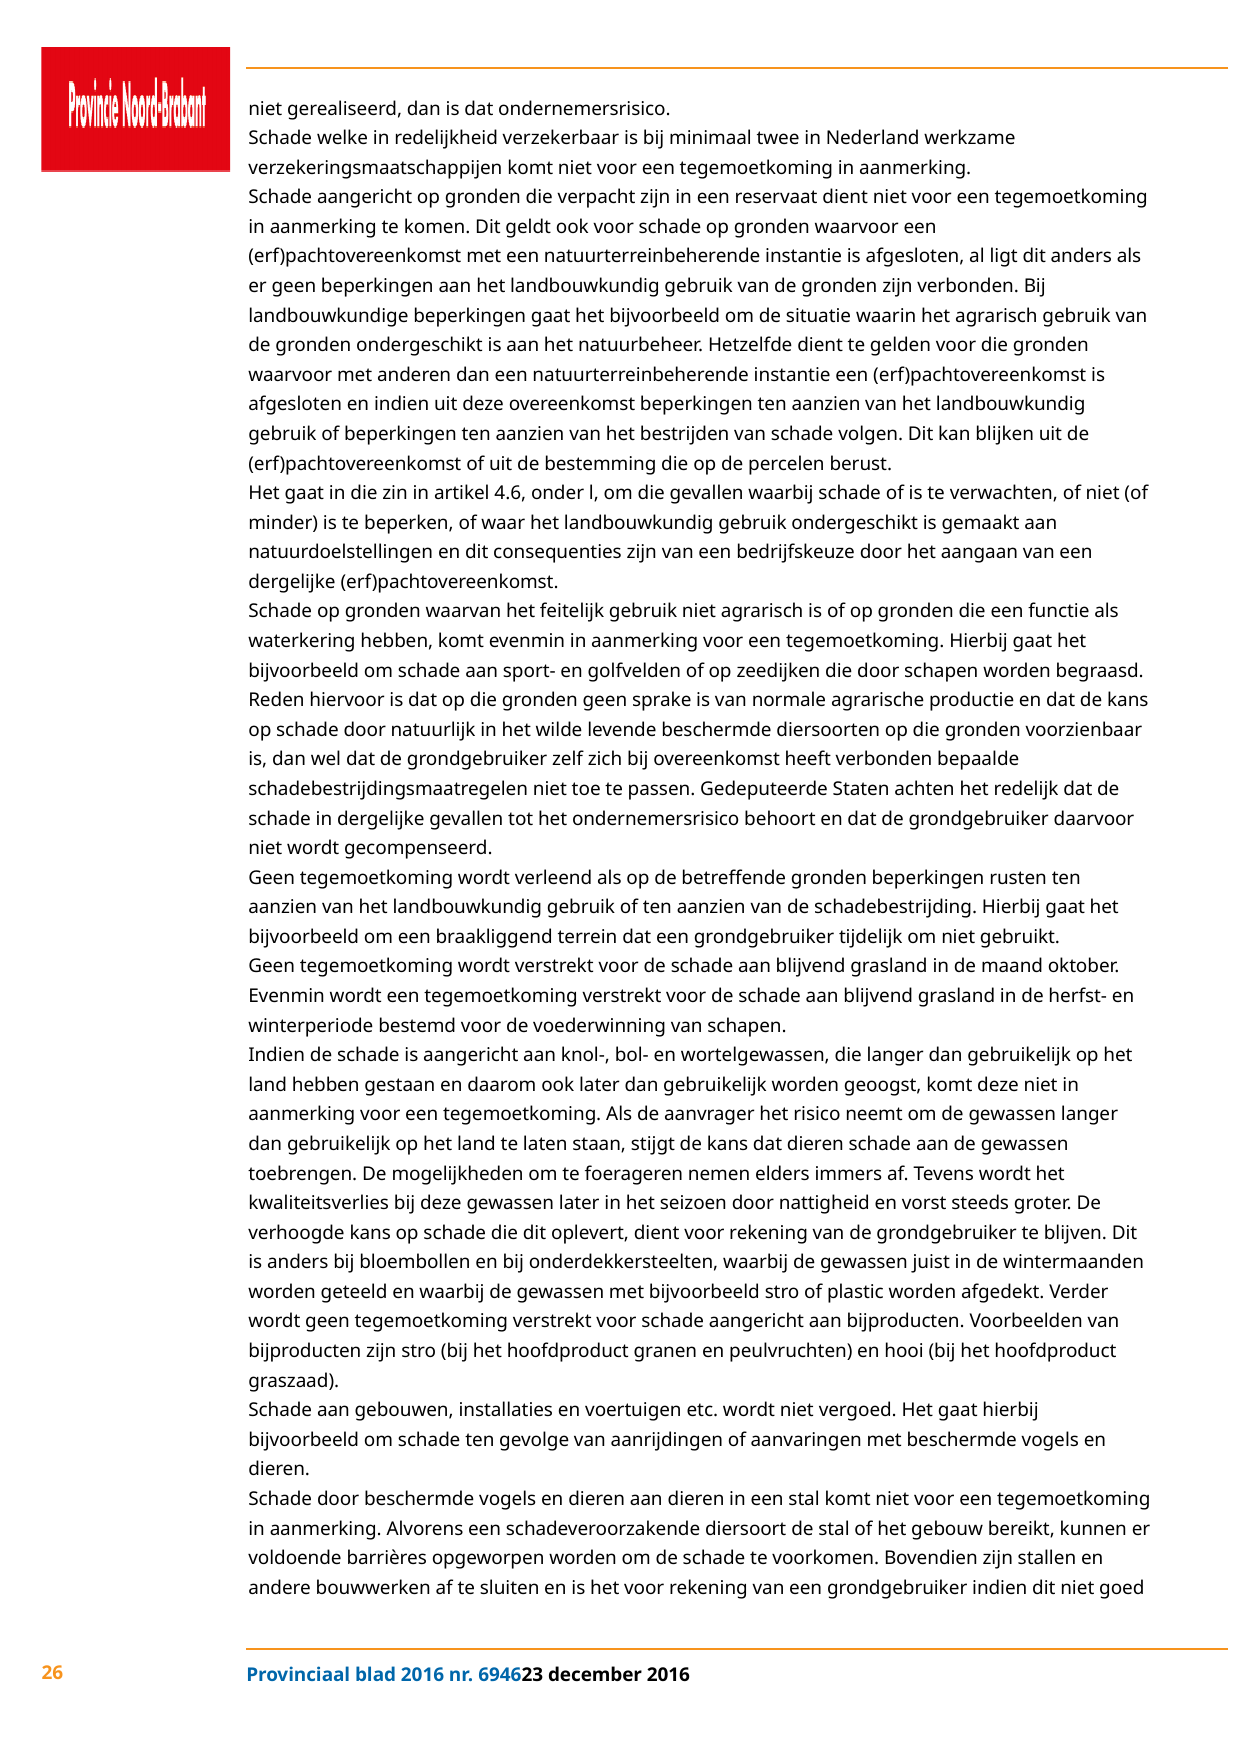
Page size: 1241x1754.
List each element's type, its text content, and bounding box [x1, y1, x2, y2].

text Indien de schade is aangericht aan knol-, bol- en wortelgewassen, die langer dan gebruikelijk op het land hebben gestaan en daarom ook later dan gebruikelijk worden geoogst, komt deze niet in aanmerking voor een tegemoetkoming. Als de aanvrager het risico neemt om de gewassen langer dan gebruikelijk op het land te laten staan, stijgt de kans dat dieren schade aan de gewassen toebrengen. De mogelijkheden om te foerageren nemen elders immers af. Tevens wordt het kwaliteitsverlies bij deze gewassen later in het seizoen door nattigheid en vorst steeds groter. De verhoogde kans op schade die dit oplevert, dient voor rekening van de grondgebruiker te blijven. Dit is anders bij bloembollen en bij onderdekkersteelten, waarbij de gewassen juist in de wintermaanden worden geteeld en waarbij de gewassen met bijvoorbeeld stro of plastic worden afgedekt. Verder wordt geen tegemoetkoming verstrekt voor schade aangericht aan bijproducten. Voorbeelden van bijproducten zijn stro (bij het hoofdproduct granen en peulvruchten) en hooi (bij het hoofdproduct graszaad). [248, 1041, 1152, 1393]
picture [41, 47, 231, 172]
text Geen tegemoetkoming wordt verstrekt voor de schade aan blijvend grasland in de maand oktober. Evenmin wordt een tegemoetkoming verstrekt voor de schade aan blijvend grasland in de herfst- en winterperiode bestemd voor de voederwinning van schapen. [248, 953, 1152, 1038]
text Geen tegemoetkoming wordt verleend als op de betreffende gronden beperkingen rusten ten aanzien van het landbouwkundig gebruik of ten aanzien van de schadebestrijding. Hierbij gaat het bijvoorbeeld om een braakliggend terrein dat een grondgebruiker tijdelijk om niet gebruikt. [248, 864, 1152, 949]
text Schade door beschermde vogels en dieren aan dieren in een stal komt niet voor een tegemoetkoming in aanmerking. Alvorens een schadeveroorzakende diersoort de stal of het gebouw bereikt, kunnen er voldoende barrières opgeworpen worden om de schade te voorkomen. Bovendien zijn stallen en andere bouwwerken af te sluiten en is het voor rekening van een grondgebruiker indien dit niet goed [248, 1485, 1152, 1600]
text Schade op gronden waarvan het feitelijk gebruik niet agrarisch is of op gronden die een functie als waterkering hebben, komt evenmin in aanmerking voor een tegemoetkoming. Hierbij gaat het bijvoorbeeld om schade aan sport- en golfvelden of op zeedijken die door schapen worden begraasd. Reden hiervoor is dat op die gronden geen sprake is van normale agrarische productie en dat de kans op schade door natuurlijk in het wilde levende beschermde diersoorten op die gronden voorzienbaar is, dan wel dat de grondgebruiker zelf zich bij overeenkomst heeft verbonden bepaalde schadebestrijdingsmaatregelen niet toe te passen. Gedeputeerde Staten achten het redelijk dat de schade in dergelijke gevallen tot het ondernemersrisico behoort en dat de grondgebruiker daarvoor niet wordt gecompenseerd. [248, 598, 1152, 860]
text Het gaat in die zin in artikel 4.6, onder l, om die gevallen waarbij schade of is te verwachten, of niet (of minder) is te beperken, of waar het landbouwkundig gebruik ondergeschikt is gemaakt aan natuurdoelstellingen en dit consequenties zijn van een bedrijfskeuze door het aangaan van een dergelijke (erf)pachtovereenkomst. [248, 479, 1152, 594]
text Schade welke in redelijkheid verzekerbaar is bij minimaal twee in Nederland werkzame verzekeringsmaatschappijen komt niet voor een tegemoetkoming in aanmerking. [248, 124, 1152, 180]
text Schade aangericht op gronden die verpacht zijn in een reservaat dient niet voor een tegemoetkoming in aanmerking te komen. Dit geldt ook voor schade op gronden waarvoor een (erf)pachtovereenkomst met een natuurterreinbeherende instantie is afgesloten, al ligt dit anders als er geen beperkingen aan het landbouwkundig gebruik van de gronden zijn verbonden. Bij landbouwkundige beperkingen gaat het bijvoorbeeld om de situatie waarin het agrarisch gebruik van de gronden ondergeschikt is aan het natuurbeheer. Hetzelfde dient te gelden voor die gronden waarvoor met anderen dan een natuurterreinbeherende instantie een (erf)pachtovereenkomst is afgesloten en indien uit deze overeenkomst beperkingen ten aanzien van het landbouwkundig gebruik of beperkingen ten aanzien van het bestrijden van schade volgen. Dit kan blijken uit de (erf)pachtovereenkomst of uit de bestemming die op de percelen berust. [248, 183, 1152, 476]
text Schade aan gebouwen, installaties en voertuigen etc. wordt niet vergoed. Het gaat hierbij bijvoorbeeld om schade ten gevolge van aanrijdingen of aanvaringen met beschermde vogels en dieren. [248, 1396, 1152, 1481]
text niet gerealiseerd, dan is dat ondernemersrisico. [248, 95, 1152, 121]
